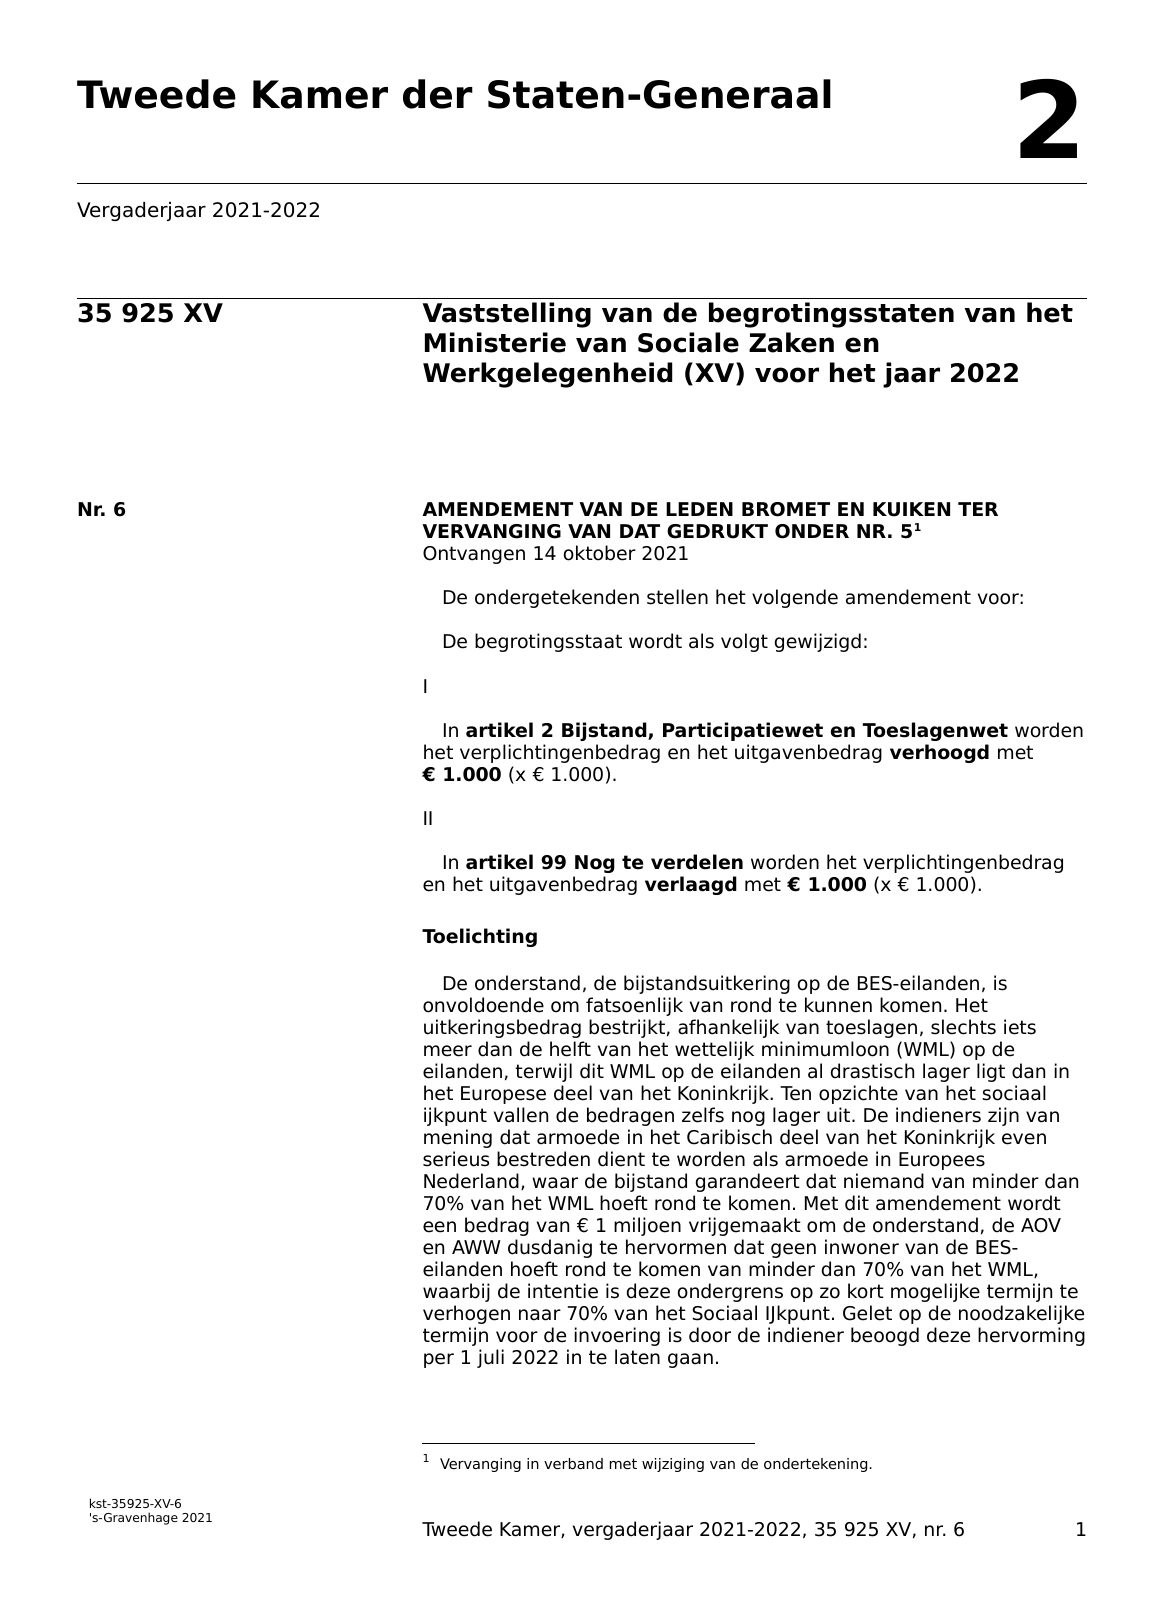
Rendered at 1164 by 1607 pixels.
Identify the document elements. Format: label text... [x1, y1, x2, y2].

subtitle Toelichting [422, 926, 1087, 948]
text De onderstand, de bijstandsuitkering op de BES-eilanden, is onvoldoende om fatsoenlijk van rond te kunnen komen. Het uitkeringsbedrag bestrijkt, afhankelijk van toeslagen, slechts iets meer dan de helft van het wettelijk minimumloon (WML) op de eilanden, terwijl dit WML op de eilanden al drastisch lager ligt dan in het Europese deel van het Koninkrijk. Ten opzichte van het sociaal ijkpunt vallen de bedragen zelfs nog lager uit. De indieners zijn van mening dat armoede in het Caribisch deel van het Koninkrijk even serieus bestreden dient te worden als armoede in Europees Nederland, waar de bijstand garandeert dat niemand van minder dan 70% van het WML hoeft rond te komen. Met dit amendement wordt een bedrag van € 1 miljoen vrijgemaakt om de onderstand, de AOV en AWW dusdanig te hervormen dat geen inwoner van de BES-eilanden hoeft rond te komen van minder dan 70% van het WML, waarbij de intentie is deze ondergrens op zo kort mogelijke termijn te verhogen naar 70% van het Sociaal IJkpunt. Gelet op de noodzakelijke termijn voor de invoering is door de indiener beoogd deze hervorming per 1 juli 2022 in te laten gaan. [422, 973, 1087, 1368]
table_cell Vergaderjaar 2021-2022 [77, 184, 1087, 298]
text De ondergetekenden stellen het volgende amendement voor: [422, 587, 1087, 609]
subtitle Nr. 6 AMENDEMENT VAN DE LEDEN BROMET EN KUIKEN TER VERVANGING VAN DAT GEDRUKT ONDER NR. 5 [77, 499, 1087, 543]
text II [422, 808, 1087, 830]
table_header Tweede Kamer der Staten-Generaal [77, 59, 886, 183]
text I [422, 676, 1087, 697]
text De begrotingsstaat wordt als volgt gewijzigd: [422, 631, 1087, 653]
text Ontvangen 14 oktober 2021 [422, 543, 1087, 565]
text Vervanging in verband met wijziging van de ondertekening. [422, 1452, 1087, 1474]
subtitle 35 925 XV Vaststelling van de begrotingsstaten van het Ministerie van Sociale Zaken en Werkgelegenheid (XV) voor het jaar 2022 [77, 299, 1087, 388]
table_header 2 [886, 59, 1087, 183]
text In artikel 2 Bijstand, Participatiewet en Toeslagenwet worden het verplichtingenbedrag en het uitgavenbedrag verhoogd met € 1.000 (x € 1.000). [422, 720, 1087, 786]
text kst-35925-XV-6 [88, 1497, 323, 1511]
text 's-Gravenhage 2021 [88, 1511, 323, 1525]
text In artikel 99 Nog te verdelen worden het verplichtingenbedrag en het uitgavenbedrag verlaagd met € 1.000 (x € 1.000). [422, 852, 1087, 896]
